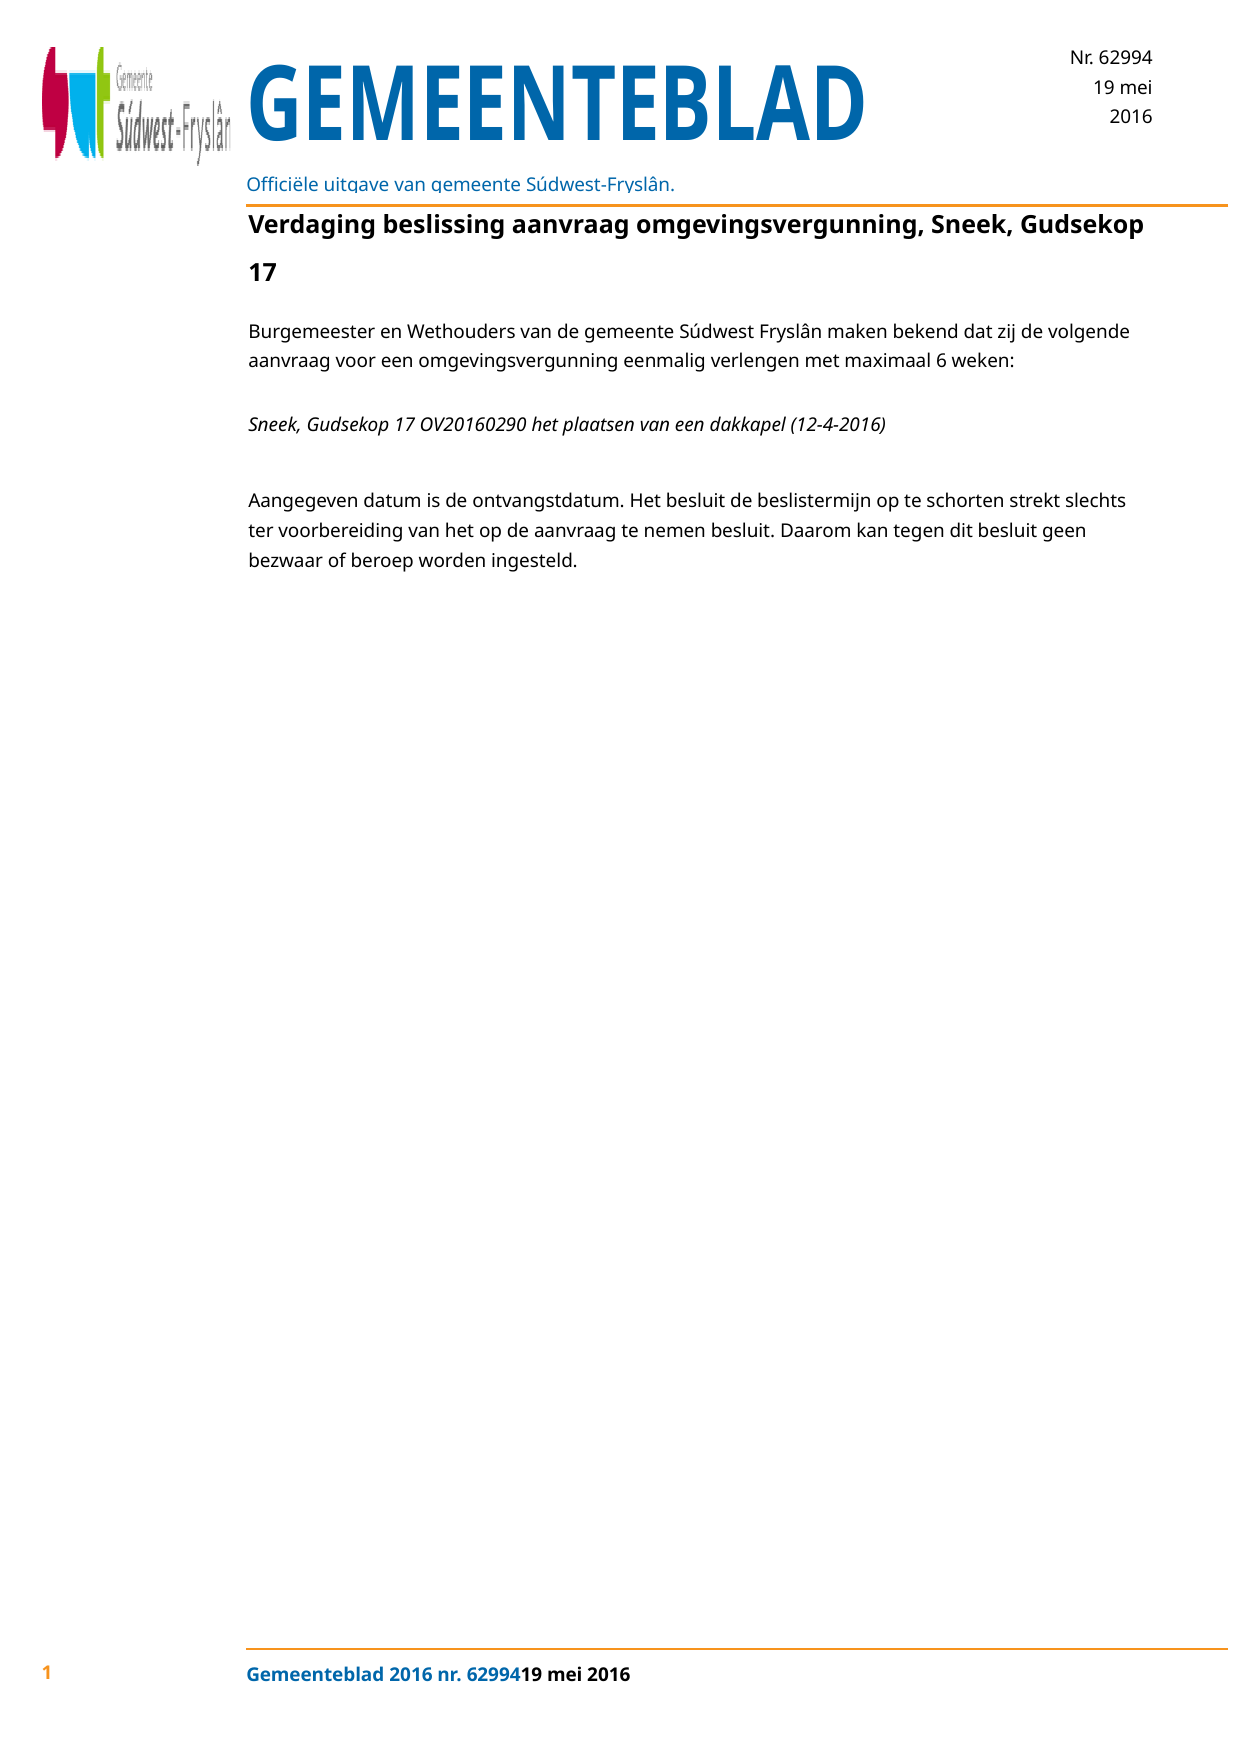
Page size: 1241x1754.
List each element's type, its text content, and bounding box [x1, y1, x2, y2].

picture [41, 47, 231, 172]
text Burgemeester en Wethouders van de gemeente Súdwest Fryslân maken bekend dat zij de volgende aanvraag voor een omgevingsvergunning eenmalig verlengen met maximaal 6 weken: [248, 318, 1152, 373]
text Sneek, Gudsekop 17 OV20160290 het plaatsen van een dakkapel (12-4-2016) [248, 411, 1152, 437]
text Aangegeven datum is de ontvangstdatum. Het besluit de beslistermijn op te schorten strekt slechts ter voorbereiding van het op de aanvraag te nemen besluit. Daarom kan tegen dit besluit geen bezwaar of beroep worden ingesteld. [248, 488, 1152, 572]
text Verdaging beslissing aanvraag omgevingsvergunning, Sneek, Gudsekop 17 [248, 207, 1152, 288]
